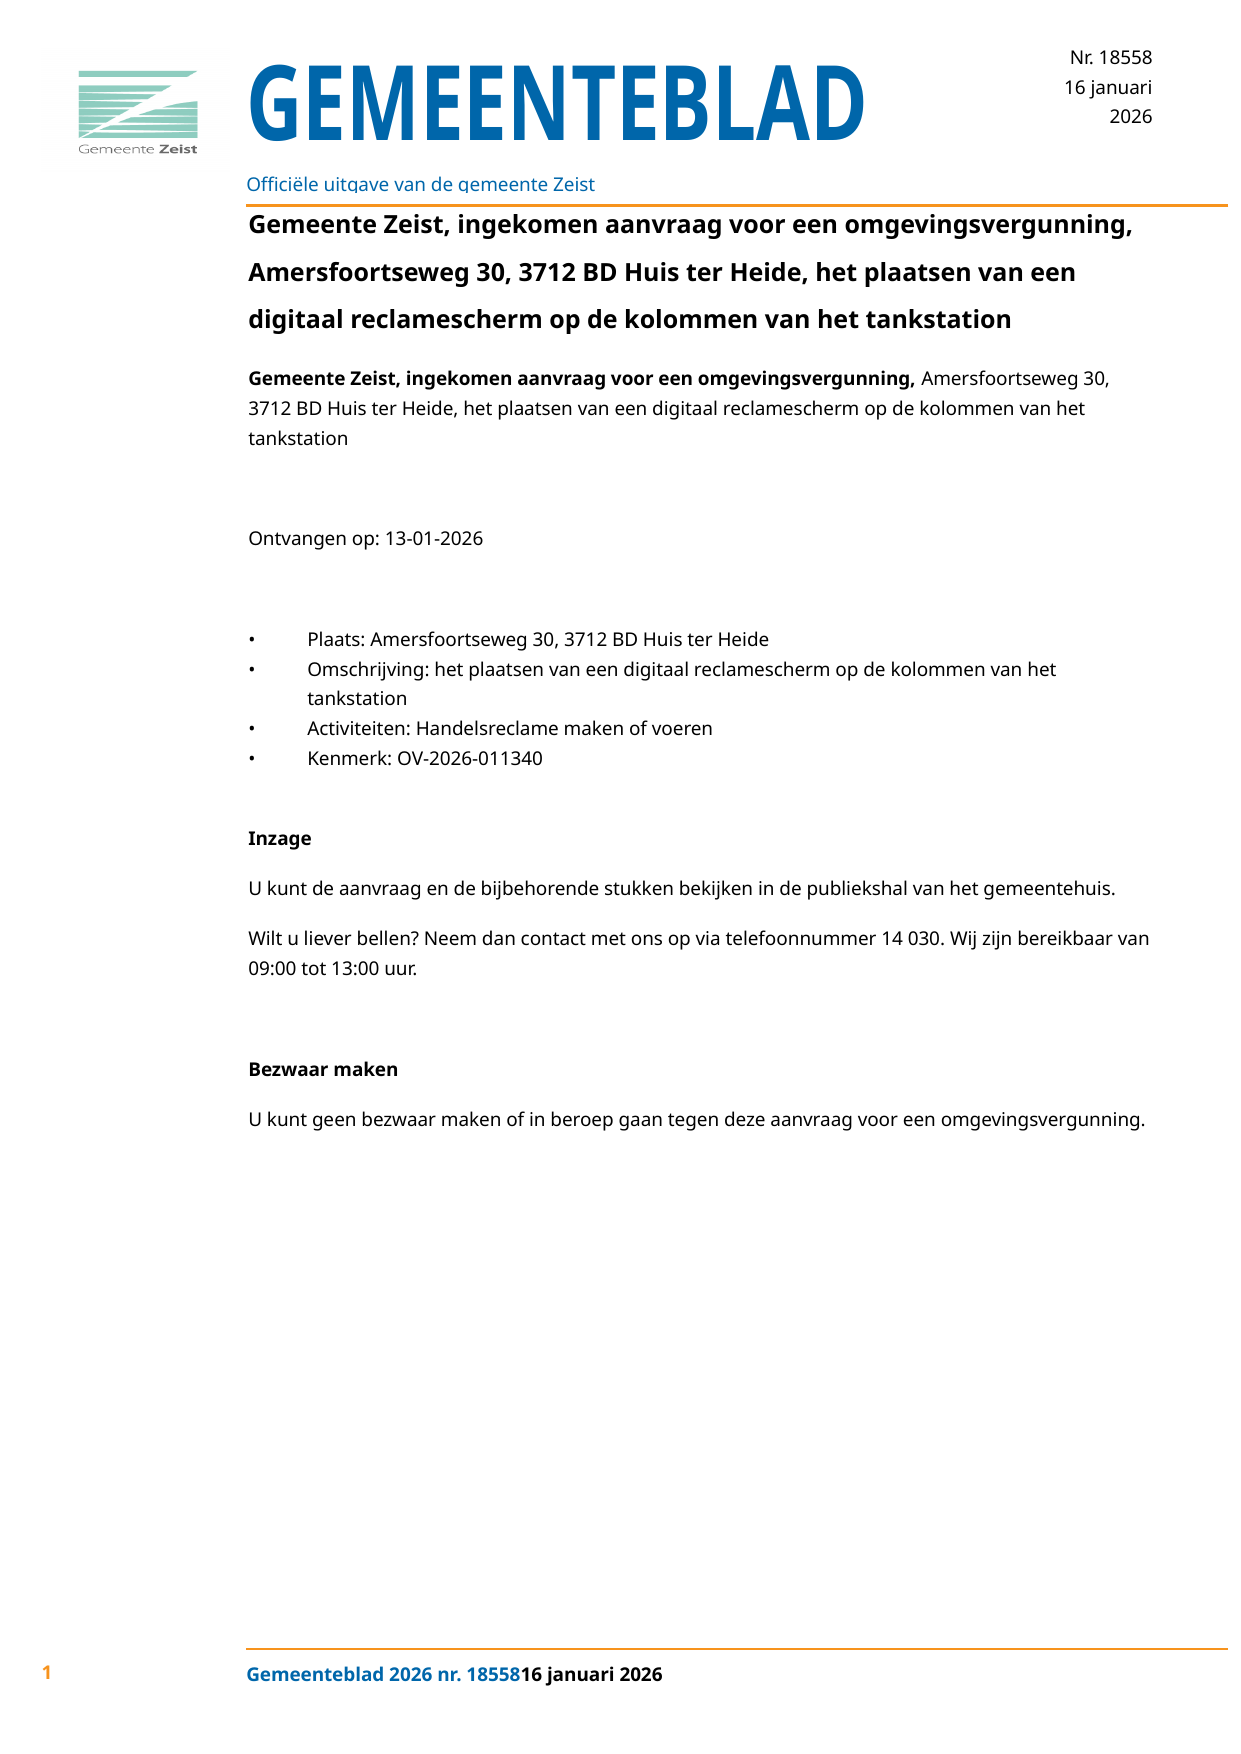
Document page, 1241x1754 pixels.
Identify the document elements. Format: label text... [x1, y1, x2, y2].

picture [41, 47, 231, 172]
text Ontvangen op: 13-01-2026 [248, 526, 1152, 551]
text Gemeente Zeist, ingekomen aanvraag voor een omgevingsvergunning, Amersfoortseweg 30, 3712 BD Huis ter Heide, het plaatsen van een digitaal reclamescherm op de kolommen van het tankstation [248, 366, 1152, 450]
text Wilt u liever bellen? Neem dan contact met ons op via telefoonnummer 14 030. Wij zijn bereikbaar van 09:00 tot 13:00 uur. [248, 926, 1152, 981]
list Kenmerk: OV-2026-011340 [248, 745, 1152, 770]
text Bezwaar maken [248, 1056, 1152, 1082]
list Plaats: Amersfoortseweg 30, 3712 BD Huis ter Heide [248, 626, 1152, 652]
text Gemeente Zeist, ingekomen aanvraag voor een omgevingsvergunning, Amersfoortseweg 30, 3712 BD Huis ter Heide, het plaatsen van een digitaal reclamescherm op de kolommen van het tankstation [248, 207, 1152, 336]
list Omschrijving: het plaatsen van een digitaal reclamescherm op de kolommen van het tankstation [248, 656, 1152, 711]
list Activiteiten: Handelsreclame maken of voeren [248, 715, 1152, 741]
text U kunt geen bezwaar maken of in beroep gaan tegen deze aanvraag voor een omgevingsvergunning. [248, 1106, 1152, 1132]
text Inzage [248, 825, 1152, 850]
text U kunt de aanvraag en de bijbehorende stukken bekijken in de publiekshal van het gemeentehuis. [248, 875, 1152, 901]
